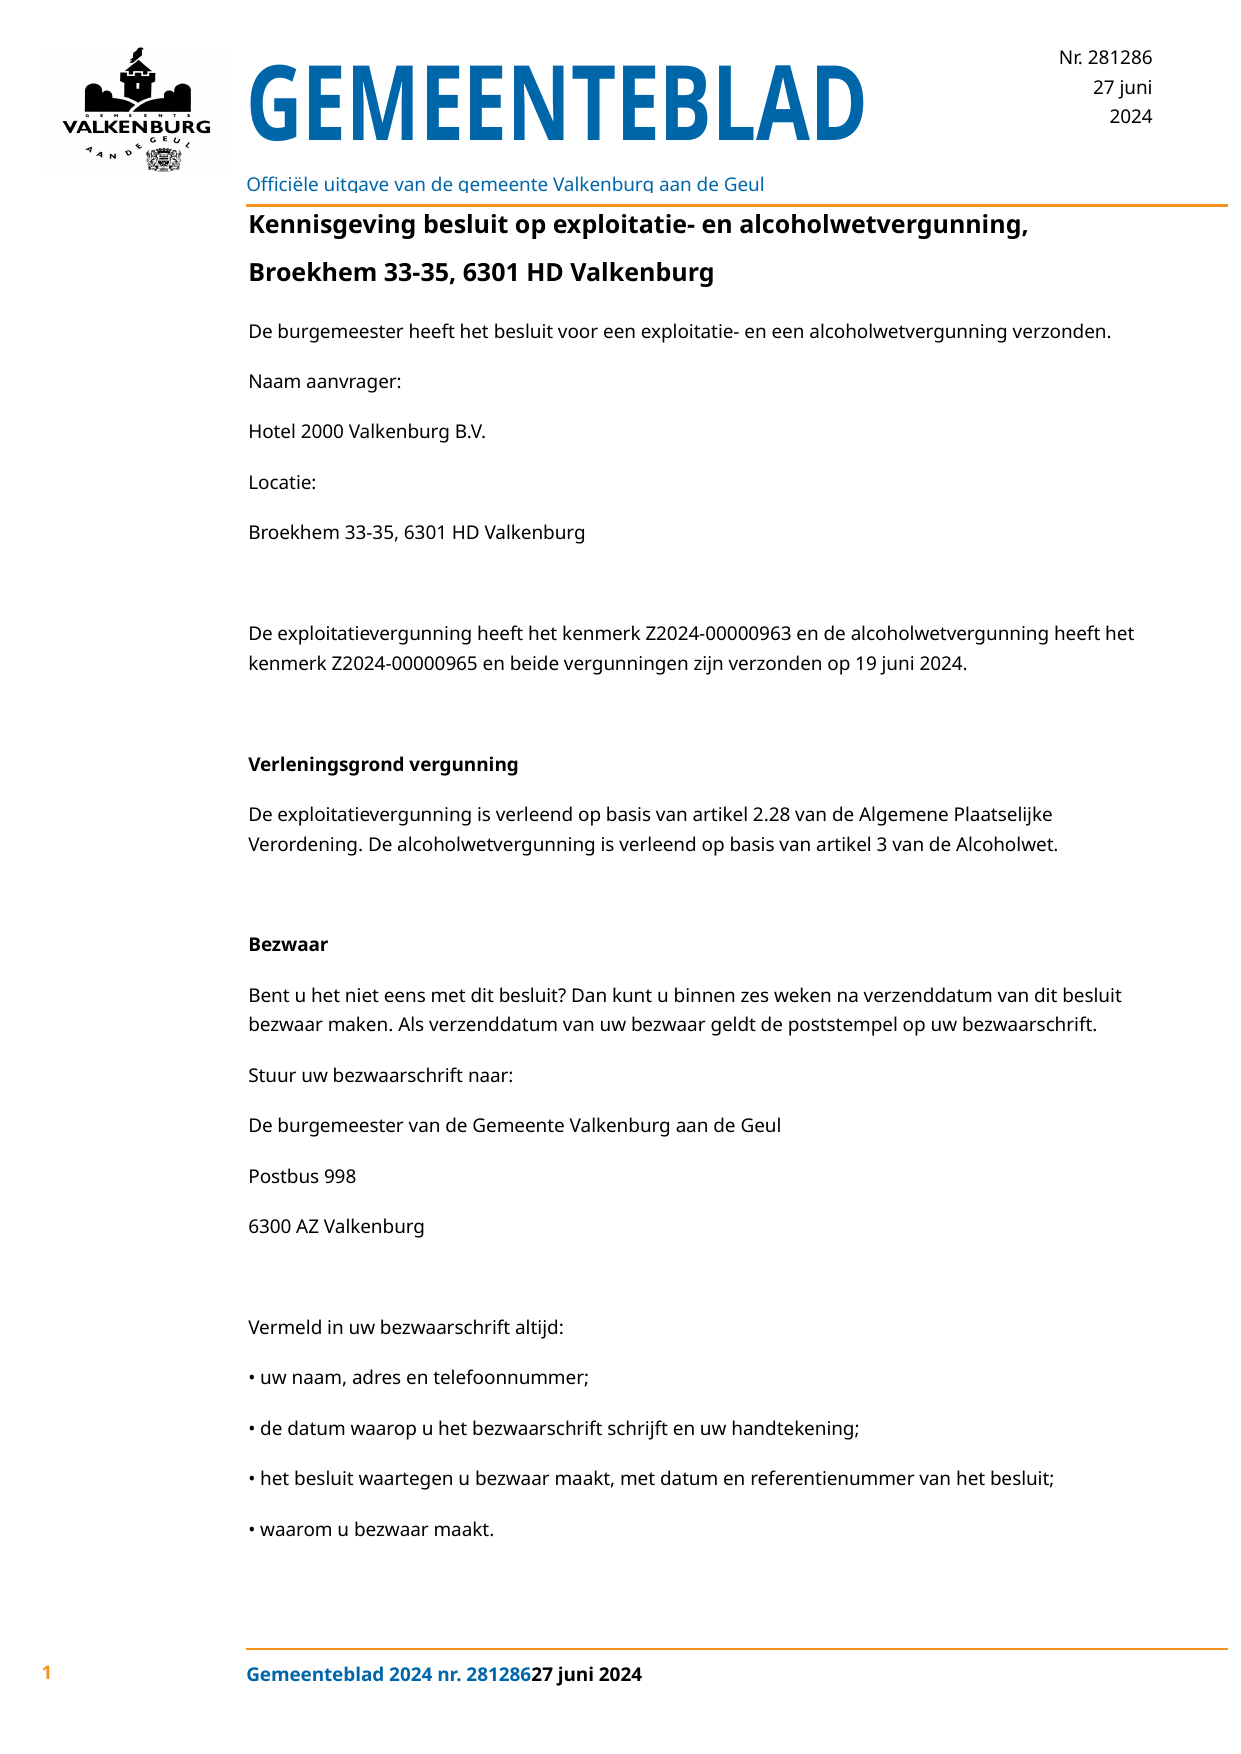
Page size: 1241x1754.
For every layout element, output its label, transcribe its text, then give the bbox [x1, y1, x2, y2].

text Kennisgeving besluit op exploitatie- en alcoholwetvergunning, Broekhem 33-35, 6301 HD Valkenburg [248, 207, 1152, 288]
picture [41, 47, 231, 172]
text Broekhem 33-35, 6301 HD Valkenburg [248, 519, 1152, 545]
text Stuur uw bezwaarschrift naar: [248, 1062, 1152, 1088]
text Verleningsgrond vergunning [248, 751, 1152, 777]
text Postbus 998 [248, 1163, 1152, 1189]
text Hotel 2000 Valkenburg B.V. [248, 419, 1152, 444]
text Bent u het niet eens met dit besluit? Dan kunt u binnen zes weken na verzenddatum van dit besluit bezwaar maken. Als verzenddatum van uw bezwaar geldt de poststempel op uw bezwaarschrift. [248, 982, 1152, 1037]
text 6300 AZ Valkenburg [248, 1213, 1152, 1239]
text De exploitatievergunning is verleend op basis van artikel 2.28 van de Algemene Plaatselijke Verordening. De alcoholwetvergunning is verleend op basis van artikel 3 van de Alcoholwet. [248, 801, 1152, 857]
text • waarom u bezwaar maakt. [248, 1516, 1152, 1542]
text De exploitatievergunning heeft het kenmerk Z2024-00000963 en de alcoholwetvergunning heeft het kenmerk Z2024-00000965 en beide vergunningen zijn verzonden op 19 juni 2024. [248, 620, 1152, 676]
text Bezwaar [248, 932, 1152, 957]
text De burgemeester van de Gemeente Valkenburg aan de Geul [248, 1112, 1152, 1138]
text • het besluit waartegen u bezwaar maakt, met datum en referentienummer van het besluit; [248, 1465, 1152, 1491]
text Naam aanvrager: [248, 368, 1152, 394]
text • de datum waarop u het bezwaarschrift schrijft en uw handtekening; [248, 1415, 1152, 1441]
text • uw naam, adres en telefoonnummer; [248, 1364, 1152, 1390]
text Locatie: [248, 469, 1152, 495]
text De burgemeester heeft het besluit voor een exploitatie- en een alcoholwetvergunning verzonden. [248, 318, 1152, 344]
text Vermeld in uw bezwaarschrift altijd: [248, 1314, 1152, 1340]
